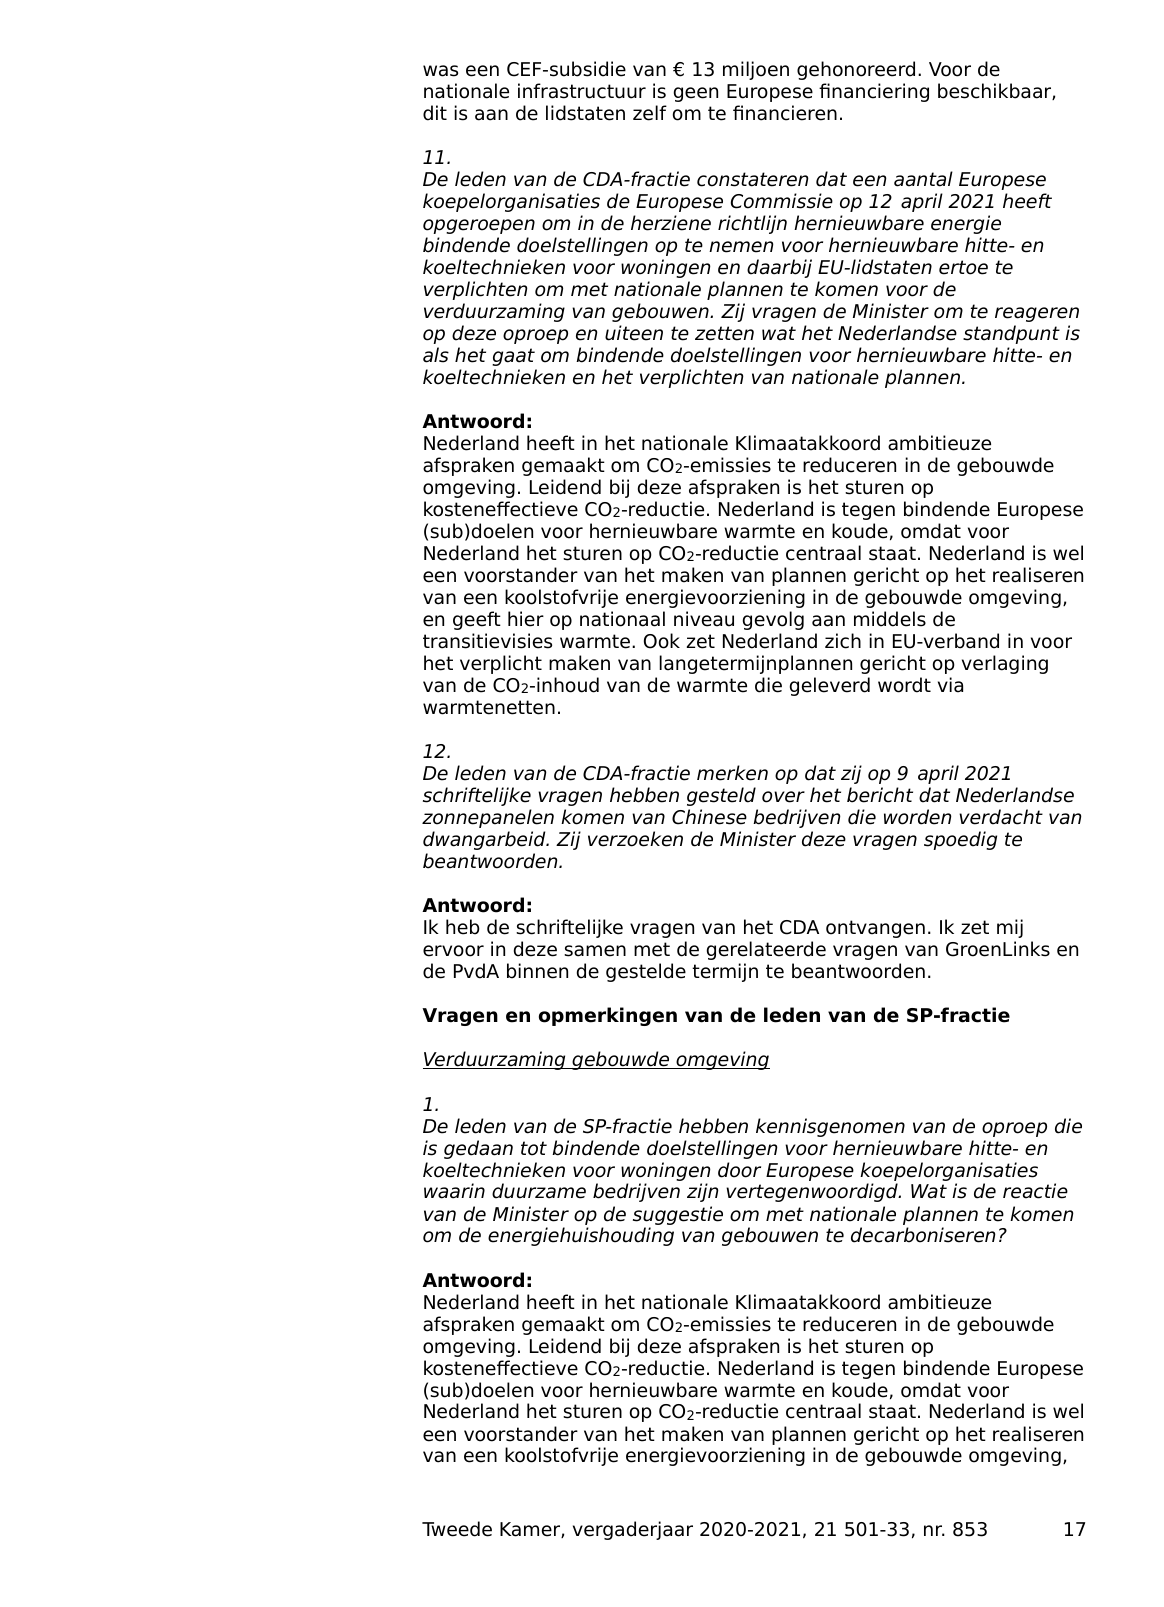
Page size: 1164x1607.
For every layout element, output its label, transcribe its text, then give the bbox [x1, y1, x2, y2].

text 1. [422, 1093, 1087, 1116]
text Nederland heeft in het nationale Klimaatakkoord ambitieuze afspraken gemaakt om CO2-emissies te reduceren in de gebouwde omgeving. Leidend bij deze afspraken is het sturen op kosteneffectieve CO2-reductie. Nederland is tegen bindende Europese (sub)doelen voor hernieuwbare warmte en koude, omdat voor Nederland het sturen op CO2-reductie centraal staat. Nederland is wel een voorstander van het maken van plannen gericht op het realiseren van een koolstofvrije energievoorziening in de gebouwde omgeving, [422, 1292, 1087, 1467]
text 11. [422, 147, 1087, 169]
text De leden van de CDA-fractie constateren dat een aantal Europese koepelorganisaties de Europese Commissie op 12 april 2021 heeft opgeroepen om in de herziene richtlijn hernieuwbare energie bindende doelstellingen op te nemen voor hernieuwbare hitte- en koeltechnieken voor woningen en daarbij EU-lidstaten ertoe te verplichten om met nationale plannen te komen voor de verduurzaming van gebouwen. Zij vragen de Minister om te reageren op deze oproep en uiteen te zetten wat het Nederlandse standpunt is als het gaat om bindende doelstellingen voor hernieuwbare hitte- en koeltechnieken en het verplichten van nationale plannen. [422, 169, 1087, 389]
text De leden van de CDA-fractie merken op dat zij op 9 april 2021 schriftelijke vragen hebben gesteld over het bericht dat Nederlandse zonnepanelen komen van Chinese bedrijven die worden verdacht van dwangarbeid. Zij verzoeken de Minister deze vragen spoedig te beantwoorden. [422, 763, 1087, 873]
subtitle Antwoord: [422, 895, 1087, 917]
text De leden van de SP-fractie hebben kennisgenomen van de oproep die is gedaan tot bindende doelstellingen voor hernieuwbare hitte- en koeltechnieken voor woningen door Europese koepelorganisaties waarin duurzame bedrijven zijn vertegenwoordigd. Wat is de reactie van de Minister op de suggestie om met nationale plannen te komen om de energiehuishouding van gebouwen te decarboniseren? [422, 1116, 1087, 1247]
subtitle Vragen en opmerkingen van de leden van de SP-fractie [422, 1005, 1087, 1027]
subtitle Antwoord: [422, 1269, 1087, 1292]
text Nederland heeft in het nationale Klimaatakkoord ambitieuze afspraken gemaakt om CO2-emissies te reduceren in de gebouwde omgeving. Leidend bij deze afspraken is het sturen op kosteneffectieve CO2-reductie. Nederland is tegen bindende Europese (sub)doelen voor hernieuwbare warmte en koude, omdat voor Nederland het sturen op CO2-reductie centraal staat. Nederland is wel een voorstander van het maken van plannen gericht op het realiseren van een koolstofvrije energievoorziening in de gebouwde omgeving, en geeft hier op nationaal niveau gevolg aan middels de transitievisies warmte. Ook zet Nederland zich in EU-verband in voor het verplicht maken van langetermijnplannen gericht op verlaging van de CO2-inhoud van de warmte die geleverd wordt via warmtenetten. [422, 433, 1087, 719]
subtitle Antwoord: [422, 411, 1087, 433]
text Ik heb de schriftelijke vragen van het CDA ontvangen. Ik zet mij ervoor in deze samen met de gerelateerde vragen van GroenLinks en de PvdA binnen de gestelde termijn te beantwoorden. [422, 917, 1087, 983]
text was een CEF-subsidie van € 13 miljoen gehonoreerd. Voor de nationale infrastructuur is geen Europese financiering beschikbaar, dit is aan de lidstaten zelf om te financieren. [422, 59, 1087, 125]
text 12. [422, 741, 1087, 763]
subtitle Verduurzaming gebouwde omgeving [422, 1049, 1087, 1071]
